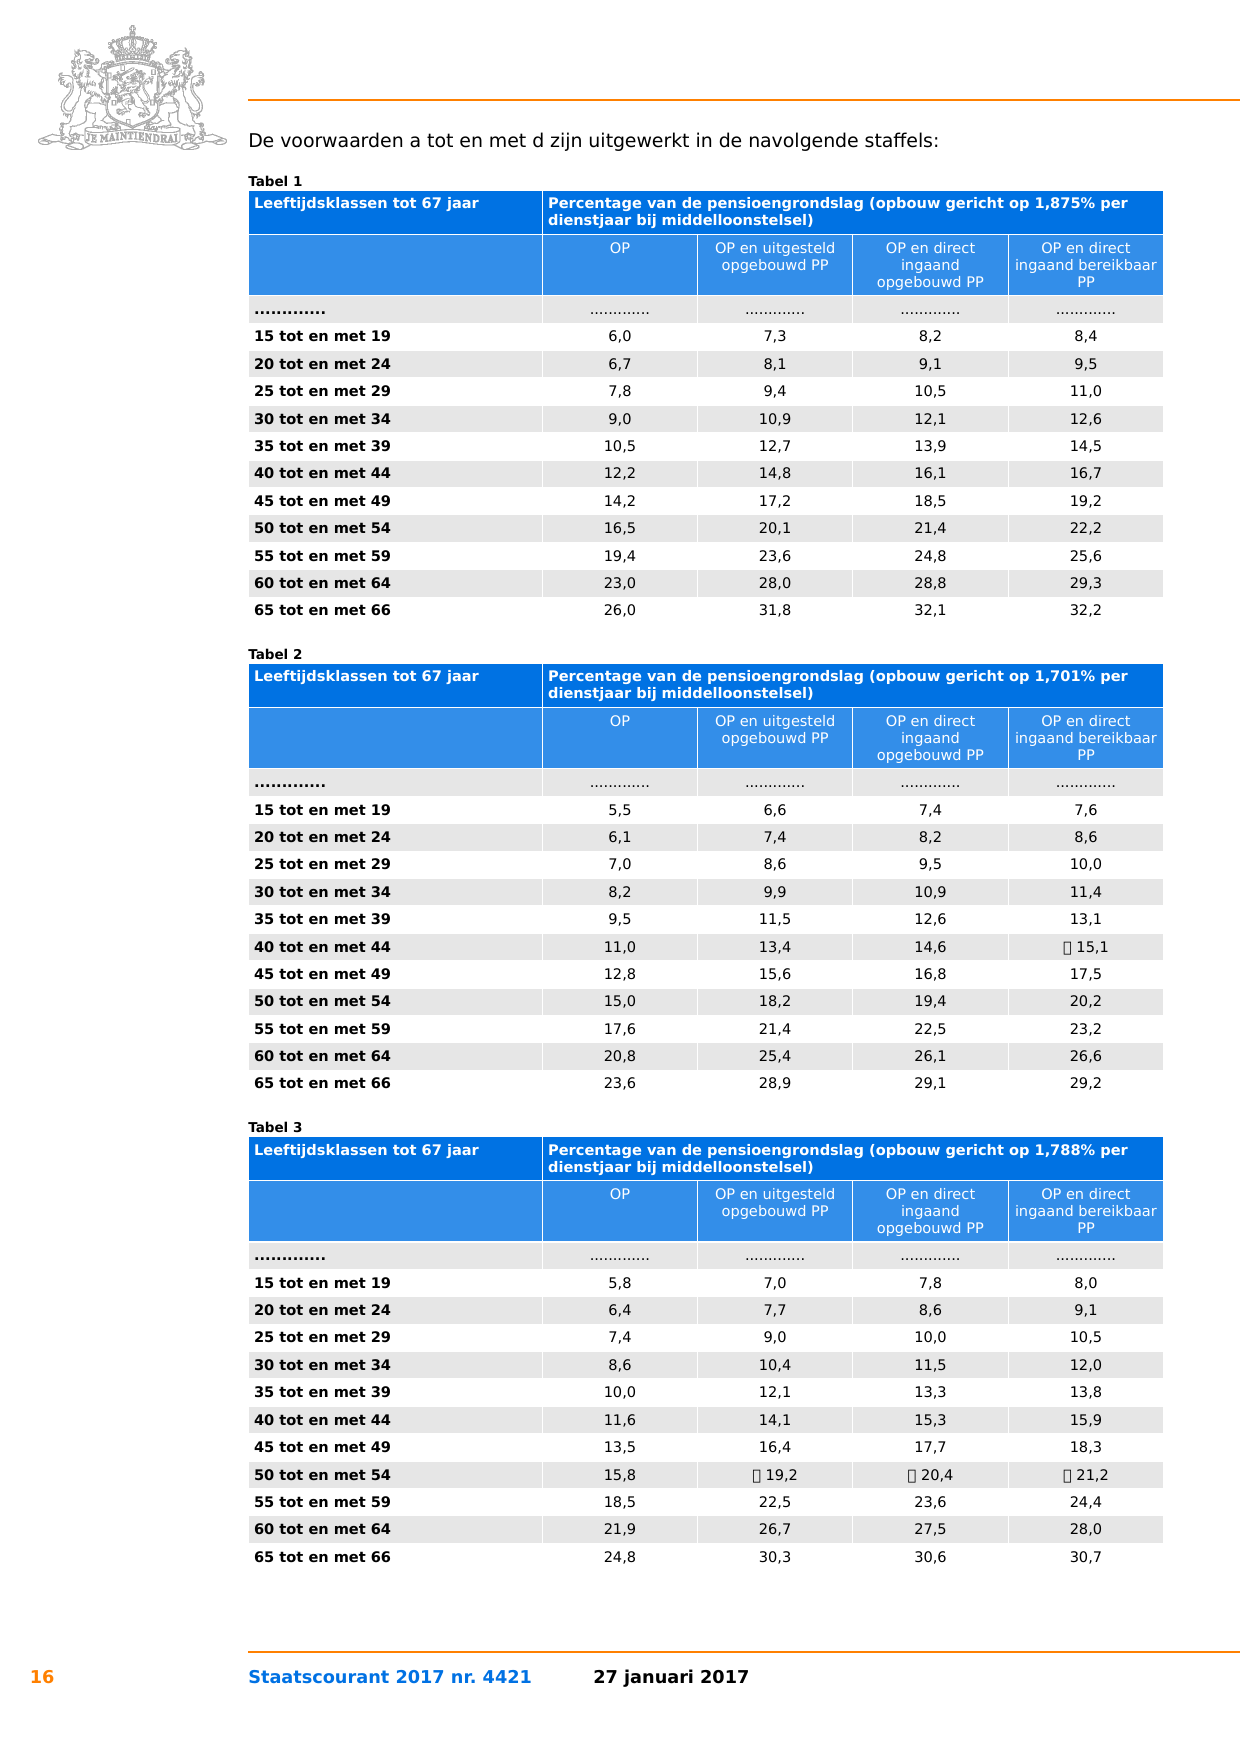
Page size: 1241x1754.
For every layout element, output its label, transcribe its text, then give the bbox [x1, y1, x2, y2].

table_cell 22,5 [853, 1016, 1008, 1042]
table_cell 13,9 [853, 433, 1008, 459]
table_cell 21,4 [853, 515, 1008, 542]
table_cell ............. [249, 296, 542, 323]
table_cell 10,4 [698, 1352, 852, 1378]
table_cell ............. [249, 769, 542, 796]
table_cell 40 tot en met 44 [249, 1407, 542, 1433]
table_cell 20 tot en met 24 [249, 824, 542, 851]
table_cell 17,5 [1009, 961, 1163, 987]
table_cell 7,3 [698, 324, 852, 350]
table_cell 13,5 [543, 1434, 697, 1461]
table_cell ............. [853, 1243, 1008, 1269]
table_cell 12,7 [698, 433, 852, 459]
table_cell 7,4 [698, 824, 852, 851]
table_cell 18,5 [853, 488, 1008, 514]
table_cell ............. [698, 1243, 852, 1269]
table_cell ............. [543, 769, 697, 796]
table_cell 11,0 [1009, 379, 1163, 405]
table_cell 10,5 [543, 433, 697, 459]
table_cell 11,6 [543, 1407, 697, 1433]
table_cell 6,4 [543, 1297, 697, 1324]
table_cell 26,6 [1009, 1043, 1163, 1070]
table_cell 12,1 [853, 406, 1008, 432]
table_cell 14,1 [698, 1407, 852, 1433]
table_cell Leeftijdsklassen tot 67 jaar [249, 191, 542, 234]
table_cell 60 tot en met 64 [249, 1043, 542, 1070]
table_cell ............. [698, 769, 852, 796]
table_header Tabel 3 [248, 1120, 1163, 1136]
table_cell OP en direct ingaand bereikbaar PP [1009, 235, 1163, 295]
table_cell 11,5 [698, 906, 852, 933]
table_cell 30,7 [1009, 1544, 1163, 1570]
table_cell 50 tot en met 54 [249, 1462, 542, 1488]
table_cell OP [543, 1181, 697, 1241]
table_cell 26,7 [698, 1516, 852, 1543]
table_cell OP en direct ingaand opgebouwd PP [853, 708, 1008, 768]
table_cell Leeftijdsklassen tot 67 jaar [249, 1137, 542, 1180]
table_cell Percentage van de pensioengrondslag (opbouw gericht op 1,701% per dienstjaar bij middelloonstelsel) [543, 664, 1163, 707]
table_cell 8,2 [853, 324, 1008, 350]
table_cell 8,6 [543, 1352, 697, 1378]
table_cell 32,2 [1009, 598, 1163, 624]
table_cell 6,7 [543, 351, 697, 377]
table_cell 8,6 [853, 1297, 1008, 1324]
table_cell 25,6 [1009, 543, 1163, 569]
table_cell OP en uitgesteld opgebouwd PP [698, 708, 852, 768]
table_cell 12,6 [1009, 406, 1163, 432]
table_cell 10,9 [853, 879, 1008, 905]
table_header Tabel 2 [248, 647, 1163, 663]
table_cell 30 tot en met 34 [249, 406, 542, 432]
table_cell 17,6 [543, 1016, 697, 1042]
table_cell 30,6 [853, 1544, 1008, 1570]
table_cell 60 tot en met 64 [249, 570, 542, 597]
table_cell 16,8 [853, 961, 1008, 987]
table_cell 50 tot en met 54 [249, 515, 542, 542]
table_cell 16,5 [543, 515, 697, 542]
table_cell ............. [698, 296, 852, 323]
table_cell 10,0 [1009, 852, 1163, 878]
table_cell OP en direct ingaand opgebouwd PP [853, 235, 1008, 295]
table_cell ............. [543, 296, 697, 323]
table_cell 17,7 [853, 1434, 1008, 1461]
table_cell 30,3 [698, 1544, 852, 1570]
table_cell 25 tot en met 29 [249, 852, 542, 878]
table_cell 8,2 [853, 824, 1008, 851]
table_cell 9,1 [853, 351, 1008, 377]
table_cell 24,4 [1009, 1489, 1163, 1515]
table_cell 55 tot en met 59 [249, 1489, 542, 1515]
table_cell 8,6 [1009, 824, 1163, 851]
table_cell 15,6 [698, 961, 852, 987]
table_cell OP en direct ingaand opgebouwd PP [853, 1181, 1008, 1241]
table_cell 45 tot en met 49 [249, 961, 542, 987]
table_cell 20,2 [1009, 989, 1163, 1015]
table_cell 14,2 [543, 488, 697, 514]
table_cell 6,6 [698, 797, 852, 823]
table_cell Leeftijdsklassen tot 67 jaar [249, 664, 542, 707]
table_cell ............. [1009, 296, 1163, 323]
table_cell 15,3 [853, 1407, 1008, 1433]
table_cell 30 tot en met 34 [249, 879, 542, 905]
table_cell Percentage van de pensioengrondslag (opbouw gericht op 1,875% per dienstjaar bij middelloonstelsel) [543, 191, 1163, 234]
table_cell 8,6 [698, 852, 852, 878]
table_cell 7,4 [853, 797, 1008, 823]
table_cell 27,5 [853, 1516, 1008, 1543]
table_cell 15 tot en met 19 [249, 324, 542, 350]
table_cell 30 tot en met 34 [249, 1352, 542, 1378]
table_cell 26,0 [543, 598, 697, 624]
table_cell 7,4 [543, 1325, 697, 1351]
table_cell 16,7 [1009, 461, 1163, 487]
text De voorwaarden a tot en met d zijn uitgewerkt in de navolgende staffels: [248, 130, 1163, 152]
table_cell 28,8 [853, 570, 1008, 597]
table_cell 45 tot en met 49 [249, 1434, 542, 1461]
table_cell 12,1 [698, 1380, 852, 1406]
table_cell  21,2 [1009, 1462, 1163, 1488]
table_cell  20,4 [853, 1462, 1008, 1488]
table_cell 23,0 [543, 570, 697, 597]
table_cell 19,4 [853, 989, 1008, 1015]
table_cell 23,6 [543, 1071, 697, 1097]
table_cell 16,1 [853, 461, 1008, 487]
table_cell 9,4 [698, 379, 852, 405]
table_cell 16,4 [698, 1434, 852, 1461]
table_cell 65 tot en met 66 [249, 1544, 542, 1570]
table_cell 13,4 [698, 934, 852, 960]
table_cell ............. [249, 1243, 542, 1269]
table_cell 10,9 [698, 406, 852, 432]
table_cell 24,8 [853, 543, 1008, 569]
table_cell 8,4 [1009, 324, 1163, 350]
table_cell 60 tot en met 64 [249, 1516, 542, 1543]
table_cell 7,6 [1009, 797, 1163, 823]
table_cell 35 tot en met 39 [249, 433, 542, 459]
table_cell 7,7 [698, 1297, 852, 1324]
table_cell 19,2 [1009, 488, 1163, 514]
table_cell Percentage van de pensioengrondslag (opbouw gericht op 1,788% per dienstjaar bij middelloonstelsel) [543, 1137, 1163, 1180]
table_cell 45 tot en met 49 [249, 488, 542, 514]
table_cell 17,2 [698, 488, 852, 514]
table_cell 9,5 [853, 852, 1008, 878]
table_cell 12,0 [1009, 1352, 1163, 1378]
table_cell OP en direct ingaand bereikbaar PP [1009, 708, 1163, 768]
table_cell OP en direct ingaand bereikbaar PP [1009, 1181, 1163, 1241]
table_cell 14,6 [853, 934, 1008, 960]
table_cell 28,0 [698, 570, 852, 597]
table_cell OP [543, 708, 697, 768]
table_cell 18,3 [1009, 1434, 1163, 1461]
table_cell 6,1 [543, 824, 697, 851]
table_cell 21,9 [543, 1516, 697, 1543]
table_cell 21,4 [698, 1016, 852, 1042]
table_cell 7,0 [543, 852, 697, 878]
table_cell 8,1 [698, 351, 852, 377]
table_cell 9,0 [698, 1325, 852, 1351]
table_cell 7,0 [698, 1270, 852, 1296]
table_cell 9,9 [698, 879, 852, 905]
table_cell [249, 235, 542, 295]
table_cell 15 tot en met 19 [249, 1270, 542, 1296]
table_cell 29,1 [853, 1071, 1008, 1097]
table_cell 35 tot en met 39 [249, 1380, 542, 1406]
table_cell OP [543, 235, 697, 295]
table_cell 8,0 [1009, 1270, 1163, 1296]
table_cell 29,2 [1009, 1071, 1163, 1097]
table_cell 25 tot en met 29 [249, 1325, 542, 1351]
table_cell  15,1 [1009, 934, 1163, 960]
table_cell 20 tot en met 24 [249, 351, 542, 377]
table_cell 25,4 [698, 1043, 852, 1070]
table_cell 13,1 [1009, 906, 1163, 933]
table_cell 50 tot en met 54 [249, 989, 542, 1015]
table_cell 10,5 [1009, 1325, 1163, 1351]
table_cell  19,2 [698, 1462, 852, 1488]
table_cell 10,0 [543, 1380, 697, 1406]
table_cell 23,6 [698, 543, 852, 569]
table_cell 29,3 [1009, 570, 1163, 597]
table_cell ............. [1009, 769, 1163, 796]
table_cell 22,5 [698, 1489, 852, 1515]
table_cell 9,5 [543, 906, 697, 933]
table_cell 18,5 [543, 1489, 697, 1515]
table_cell 40 tot en met 44 [249, 461, 542, 487]
table_cell 6,0 [543, 324, 697, 350]
table_cell 55 tot en met 59 [249, 1016, 542, 1042]
table_cell 10,0 [853, 1325, 1008, 1351]
table_cell 26,1 [853, 1043, 1008, 1070]
table_cell 20 tot en met 24 [249, 1297, 542, 1324]
table_cell 18,2 [698, 989, 852, 1015]
table_cell 10,5 [853, 379, 1008, 405]
table_cell 12,2 [543, 461, 697, 487]
table_cell 9,1 [1009, 1297, 1163, 1324]
table_cell 28,9 [698, 1071, 852, 1097]
table_cell [249, 1181, 542, 1241]
table_cell 65 tot en met 66 [249, 1071, 542, 1097]
table_cell 20,1 [698, 515, 852, 542]
table_cell 14,5 [1009, 433, 1163, 459]
table_cell 11,5 [853, 1352, 1008, 1378]
table_cell 40 tot en met 44 [249, 934, 542, 960]
table_cell 13,3 [853, 1380, 1008, 1406]
table_cell [249, 708, 542, 768]
table_cell 25 tot en met 29 [249, 379, 542, 405]
table_cell 32,1 [853, 598, 1008, 624]
table_cell 23,2 [1009, 1016, 1163, 1042]
table_cell 13,8 [1009, 1380, 1163, 1406]
table_cell 14,8 [698, 461, 852, 487]
table_cell ............. [853, 769, 1008, 796]
table_cell 12,6 [853, 906, 1008, 933]
table_cell 15,8 [543, 1462, 697, 1488]
table_cell 24,8 [543, 1544, 697, 1570]
table_cell 7,8 [853, 1270, 1008, 1296]
table_cell 11,4 [1009, 879, 1163, 905]
table_cell 15,9 [1009, 1407, 1163, 1433]
table_cell 31,8 [698, 598, 852, 624]
table_cell 28,0 [1009, 1516, 1163, 1543]
table_cell 5,5 [543, 797, 697, 823]
table_cell ............. [1009, 1243, 1163, 1269]
table_header Tabel 1 [248, 174, 1163, 189]
table_cell 22,2 [1009, 515, 1163, 542]
table_cell 20,8 [543, 1043, 697, 1070]
table_cell 65 tot en met 66 [249, 598, 542, 624]
table_cell ............. [853, 296, 1008, 323]
table_cell 7,8 [543, 379, 697, 405]
table_cell OP en uitgesteld opgebouwd PP [698, 235, 852, 295]
table_cell 19,4 [543, 543, 697, 569]
picture [38, 25, 227, 150]
table_cell ............. [543, 1243, 697, 1269]
table_cell 11,0 [543, 934, 697, 960]
table_cell 55 tot en met 59 [249, 543, 542, 569]
table_cell 35 tot en met 39 [249, 906, 542, 933]
table_cell 9,0 [543, 406, 697, 432]
table_cell 5,8 [543, 1270, 697, 1296]
table_cell 9,5 [1009, 351, 1163, 377]
table_cell 15,0 [543, 989, 697, 1015]
table_cell OP en uitgesteld opgebouwd PP [698, 1181, 852, 1241]
table_cell 12,8 [543, 961, 697, 987]
table_cell 15 tot en met 19 [249, 797, 542, 823]
table_cell 23,6 [853, 1489, 1008, 1515]
table_cell 8,2 [543, 879, 697, 905]
